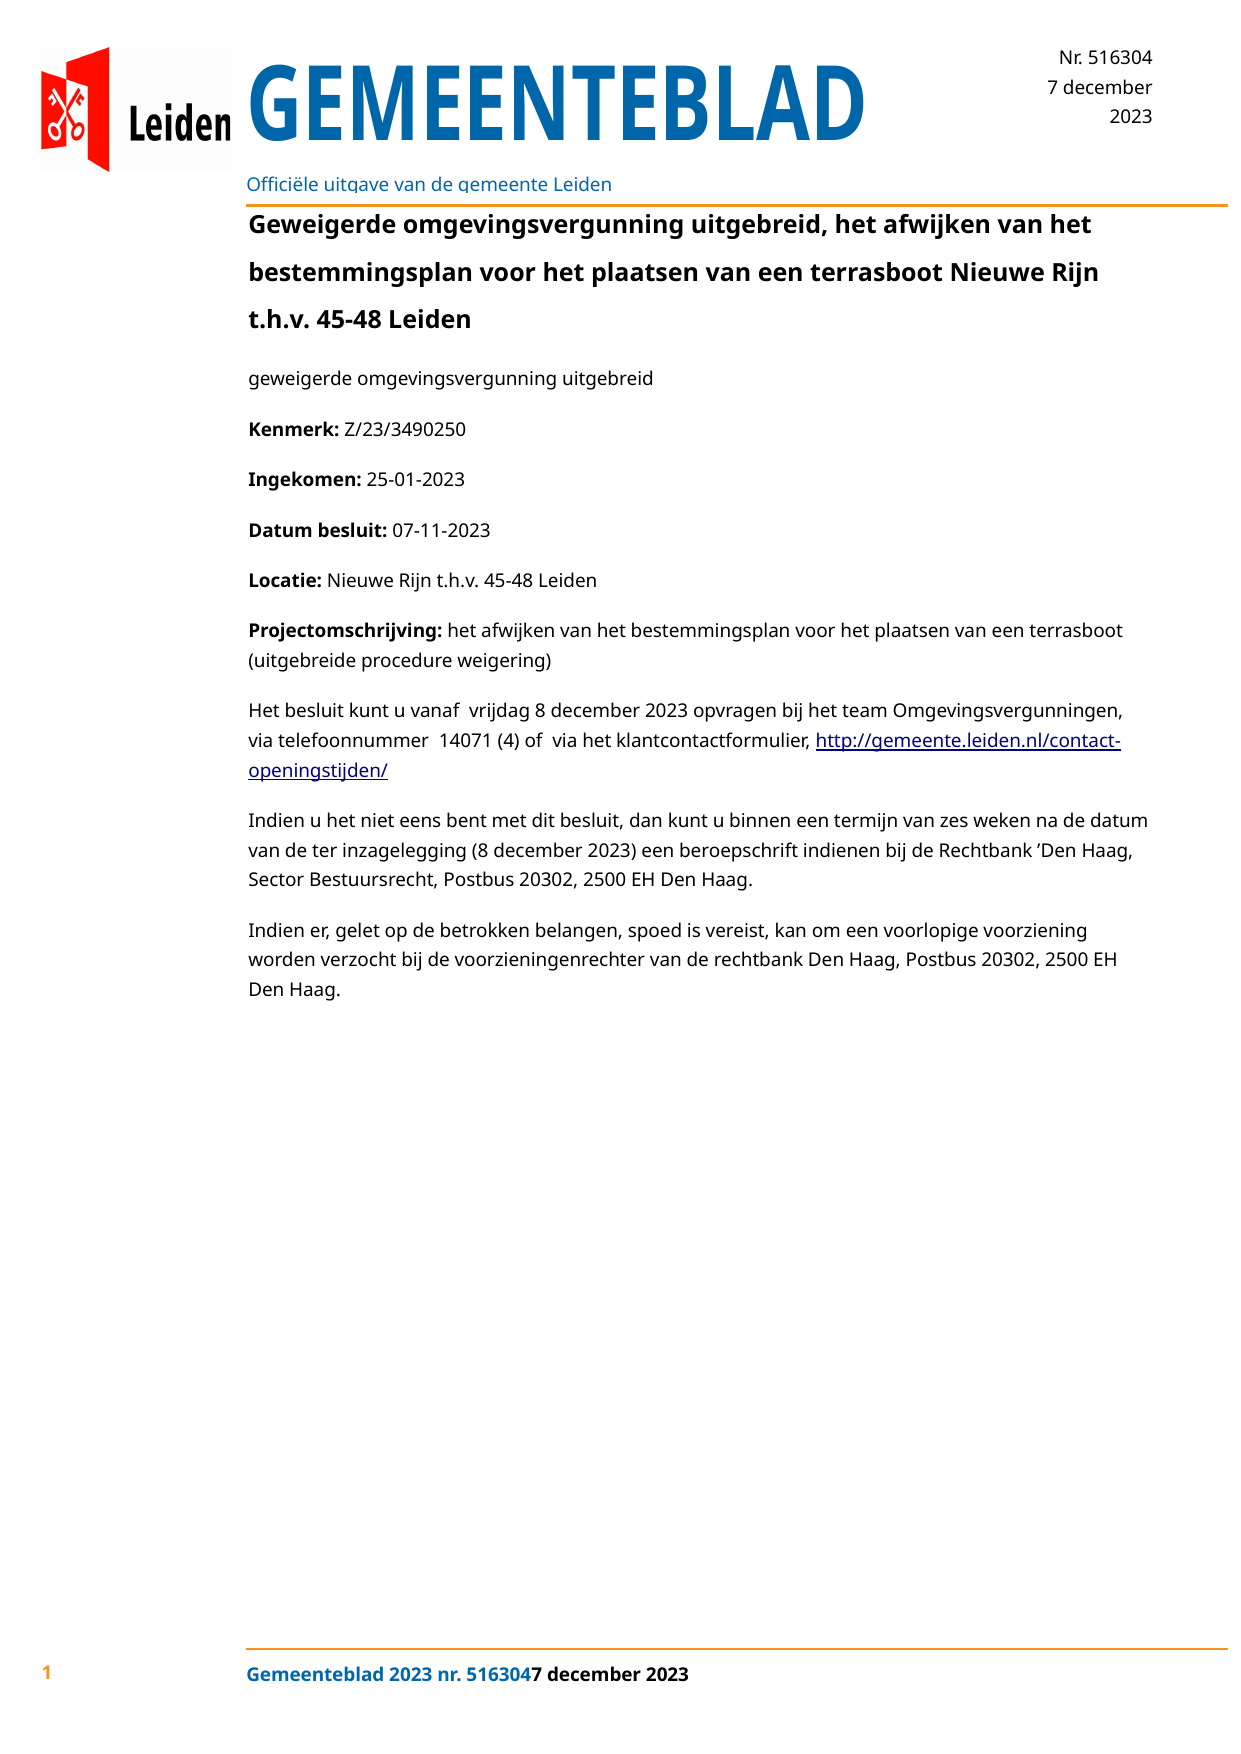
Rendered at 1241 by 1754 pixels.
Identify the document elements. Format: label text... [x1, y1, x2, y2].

text Datum besluit: 07-11-2023 [248, 517, 1152, 542]
text Indien u het niet eens bent met dit besluit, dan kunt u binnen een termijn van zes weken na de datum van de ter inzagelegging (8 december 2023) een beroepschrift indienen bij de Rechtbank ’Den Haag, Sector Bestuursrecht, Postbus 20302, 2500 EH Den Haag. [248, 807, 1152, 892]
text geweigerde omgevingsvergunning uitgebreid [248, 366, 1152, 391]
text Locatie: Nieuwe Rijn t.h.v. 45-48 Leiden [248, 567, 1152, 593]
text Kenmerk: Z/23/3490250 [248, 416, 1152, 442]
text Ingekomen: 25-01-2023 [248, 466, 1152, 492]
text Projectomschrijving: het afwijken van het bestemmingsplan voor het plaatsen van een terrasboot (uitgebreide procedure weigering) [248, 618, 1152, 673]
text Geweigerde omgevingsvergunning uitgebreid, het afwijken van het bestemmingsplan voor het plaatsen van een terrasboot Nieuwe Rijn t.h.v. 45-48 Leiden [248, 207, 1152, 336]
picture [41, 47, 231, 172]
text Indien er, gelet op de betrokken belangen, spoed is vereist, kan om een voorlopige voorziening worden verzocht bij de voorzieningenrechter van de rechtbank Den Haag, Postbus 20302, 2500 EH Den Haag. [248, 917, 1152, 1002]
text Het besluit kunt u vanaf vrijdag 8 december 2023 opvragen bij het team Omgevingsvergunningen, via telefoonnummer 14071 (4) of via het klantcontactformulier, http://gemeente.leiden.nl/contact-openingstijden/ [248, 698, 1152, 782]
